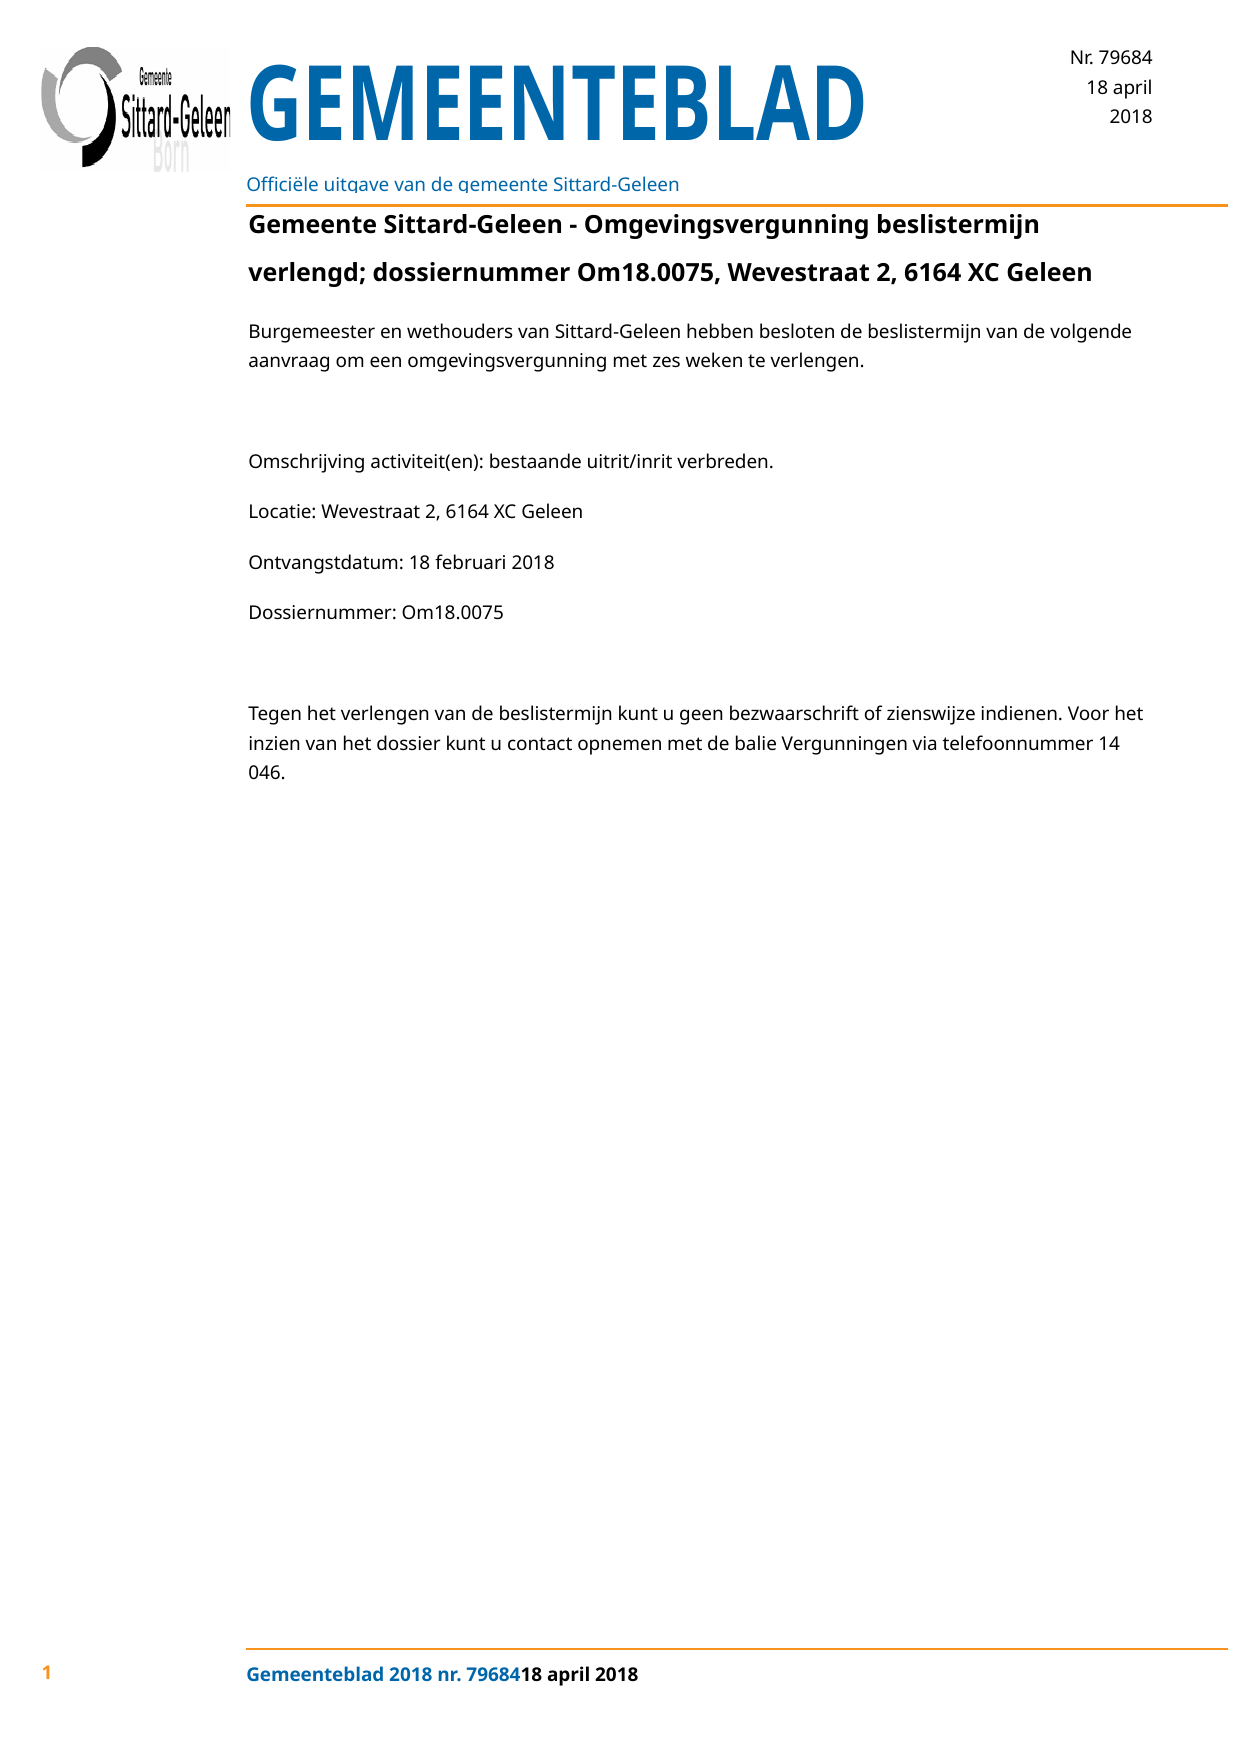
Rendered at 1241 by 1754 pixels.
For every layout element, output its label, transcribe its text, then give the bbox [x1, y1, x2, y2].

text Gemeente Sittard-Geleen - Omgevingsvergunning beslistermijn verlengd; dossiernummer Om18.0075, Wevestraat 2, 6164 XC Geleen [248, 207, 1152, 288]
text Dossiernummer: Om18.0075 [248, 599, 1152, 625]
text Omschrijving activiteit(en): bestaande uitrit/inrit verbreden. [248, 448, 1152, 474]
text Tegen het verlengen van de beslistermijn kunt u geen bezwaarschrift of zienswijze indienen. Voor het inzien van het dossier kunt u contact opnemen met de balie Vergunningen via telefoonnummer 14 046. [248, 700, 1152, 785]
picture [41, 47, 231, 172]
text Ontvangstdatum: 18 februari 2018 [248, 549, 1152, 575]
text Burgemeester en wethouders van Sittard-Geleen hebben besloten de beslistermijn van de volgende aanvraag om een omgevingsvergunning met zes weken te verlengen. [248, 318, 1152, 373]
text Locatie: Wevestraat 2, 6164 XC Geleen [248, 499, 1152, 524]
